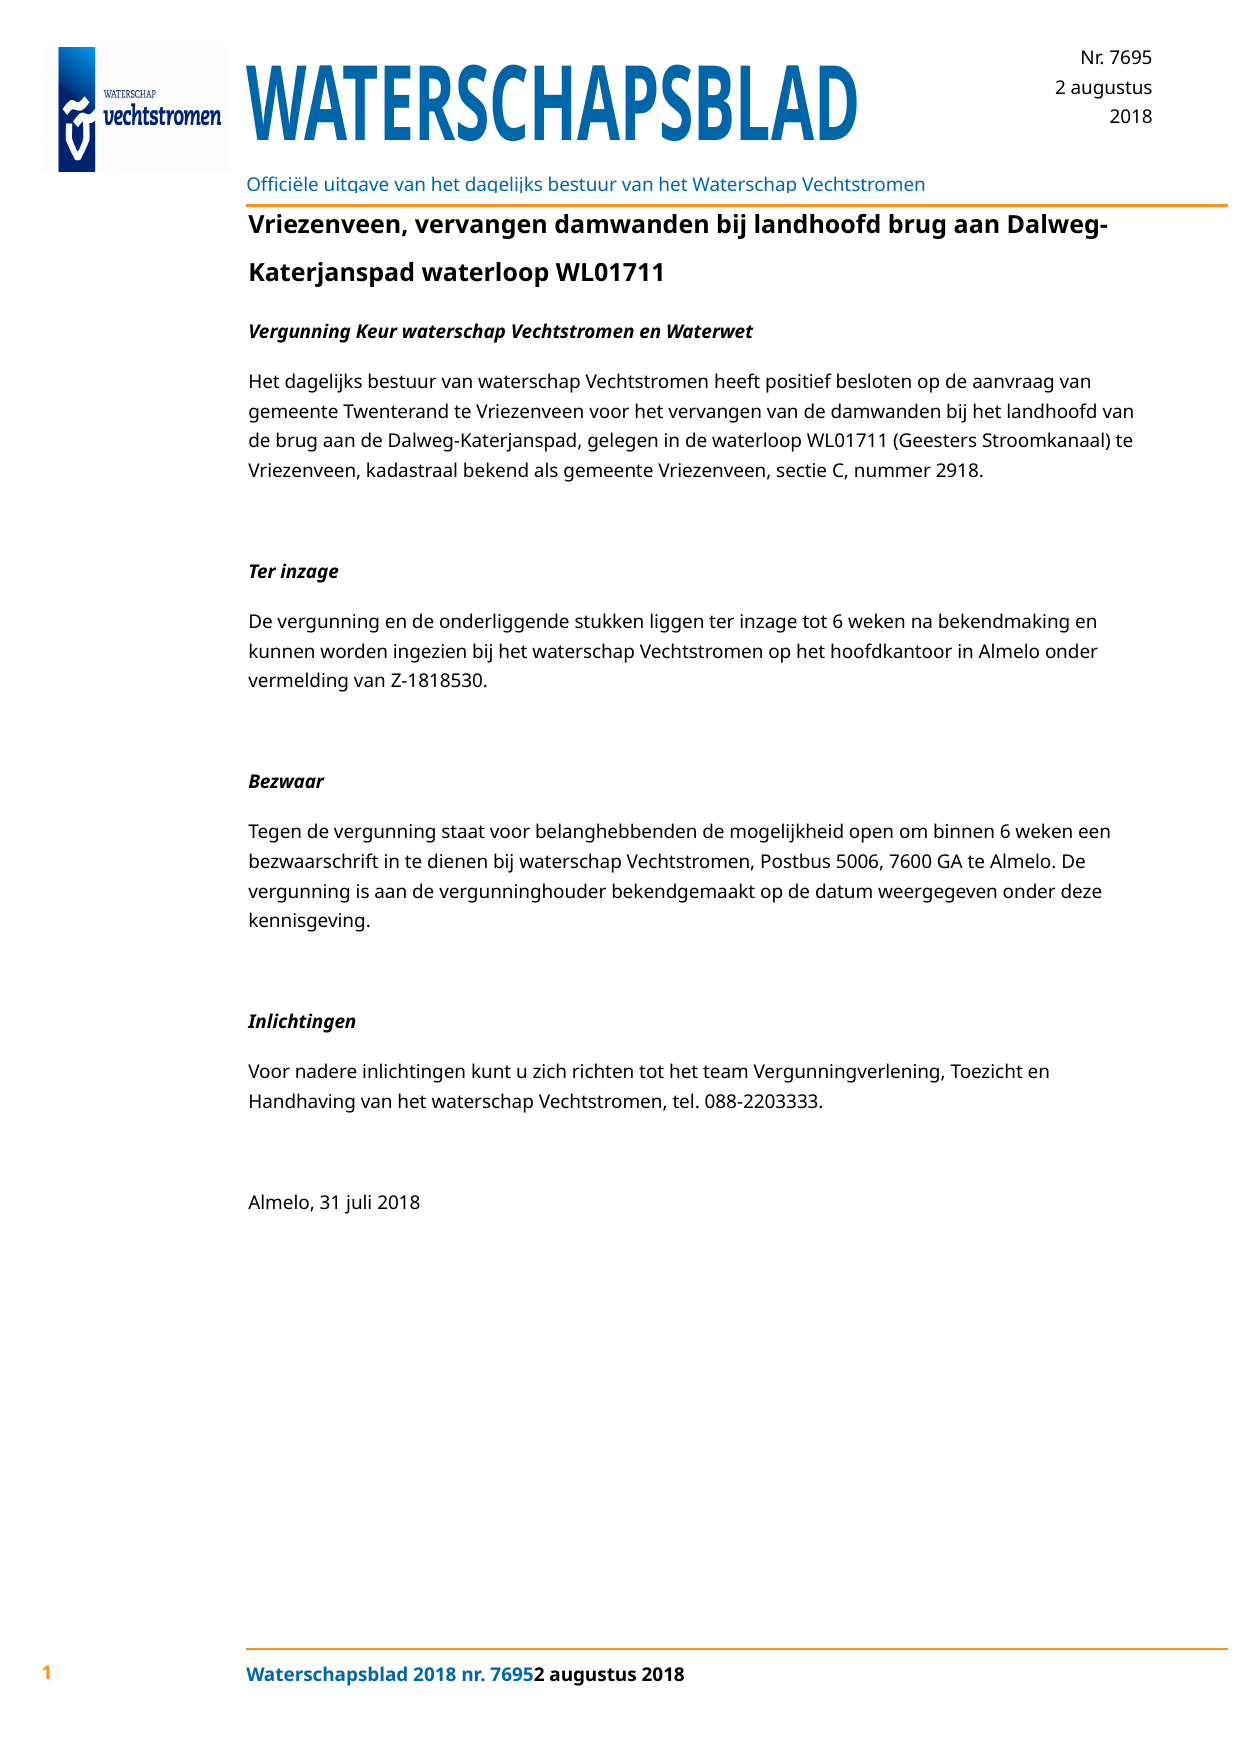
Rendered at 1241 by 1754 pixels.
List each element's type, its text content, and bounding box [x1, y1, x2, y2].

text Inlichtingen [248, 1008, 1152, 1034]
text Vriezenveen, vervangen damwanden bij landhoofd brug aan Dalweg-Katerjanspad waterloop WL01711 [248, 207, 1152, 288]
text Tegen de vergunning staat voor belanghebbenden de mogelijkheid open om binnen 6 weken een bezwaarschrift in te dienen bij waterschap Vechtstromen, Postbus 5006, 7600 GA te Almelo. De vergunning is aan de vergunninghouder bekendgemaakt op de datum weergegeven onder deze kennisgeving. [248, 819, 1152, 933]
text Ter inzage [248, 558, 1152, 584]
text Almelo, 31 juli 2018 [248, 1189, 1152, 1215]
text Het dagelijks bestuur van waterschap Vechtstromen heeft positief besloten op de aanvraag van gemeente Twenterand te Vriezenveen voor het vervangen van de damwanden bij het landhoofd van de brug aan de Dalweg-Katerjanspad, gelegen in de waterloop WL01711 (Geesters Stroomkanaal) te Vriezenveen, kadastraal bekend als gemeente Vriezenveen, sectie C, nummer 2918. [248, 368, 1152, 483]
text Voor nadere inlichtingen kunt u zich richten tot het team Vergunningverlening, Toezicht en Handhaving van het waterschap Vechtstromen, tel. 088-2203333. [248, 1059, 1152, 1114]
text Bezwaar [248, 768, 1152, 794]
picture [41, 47, 231, 172]
text De vergunning en de onderliggende stukken liggen ter inzage tot 6 weken na bekendmaking en kunnen worden ingezien bij het waterschap Vechtstromen op het hoofdkantoor in Almelo onder vermelding van Z-1818530. [248, 608, 1152, 693]
text Vergunning Keur waterschap Vechtstromen en Waterwet [248, 318, 1152, 344]
